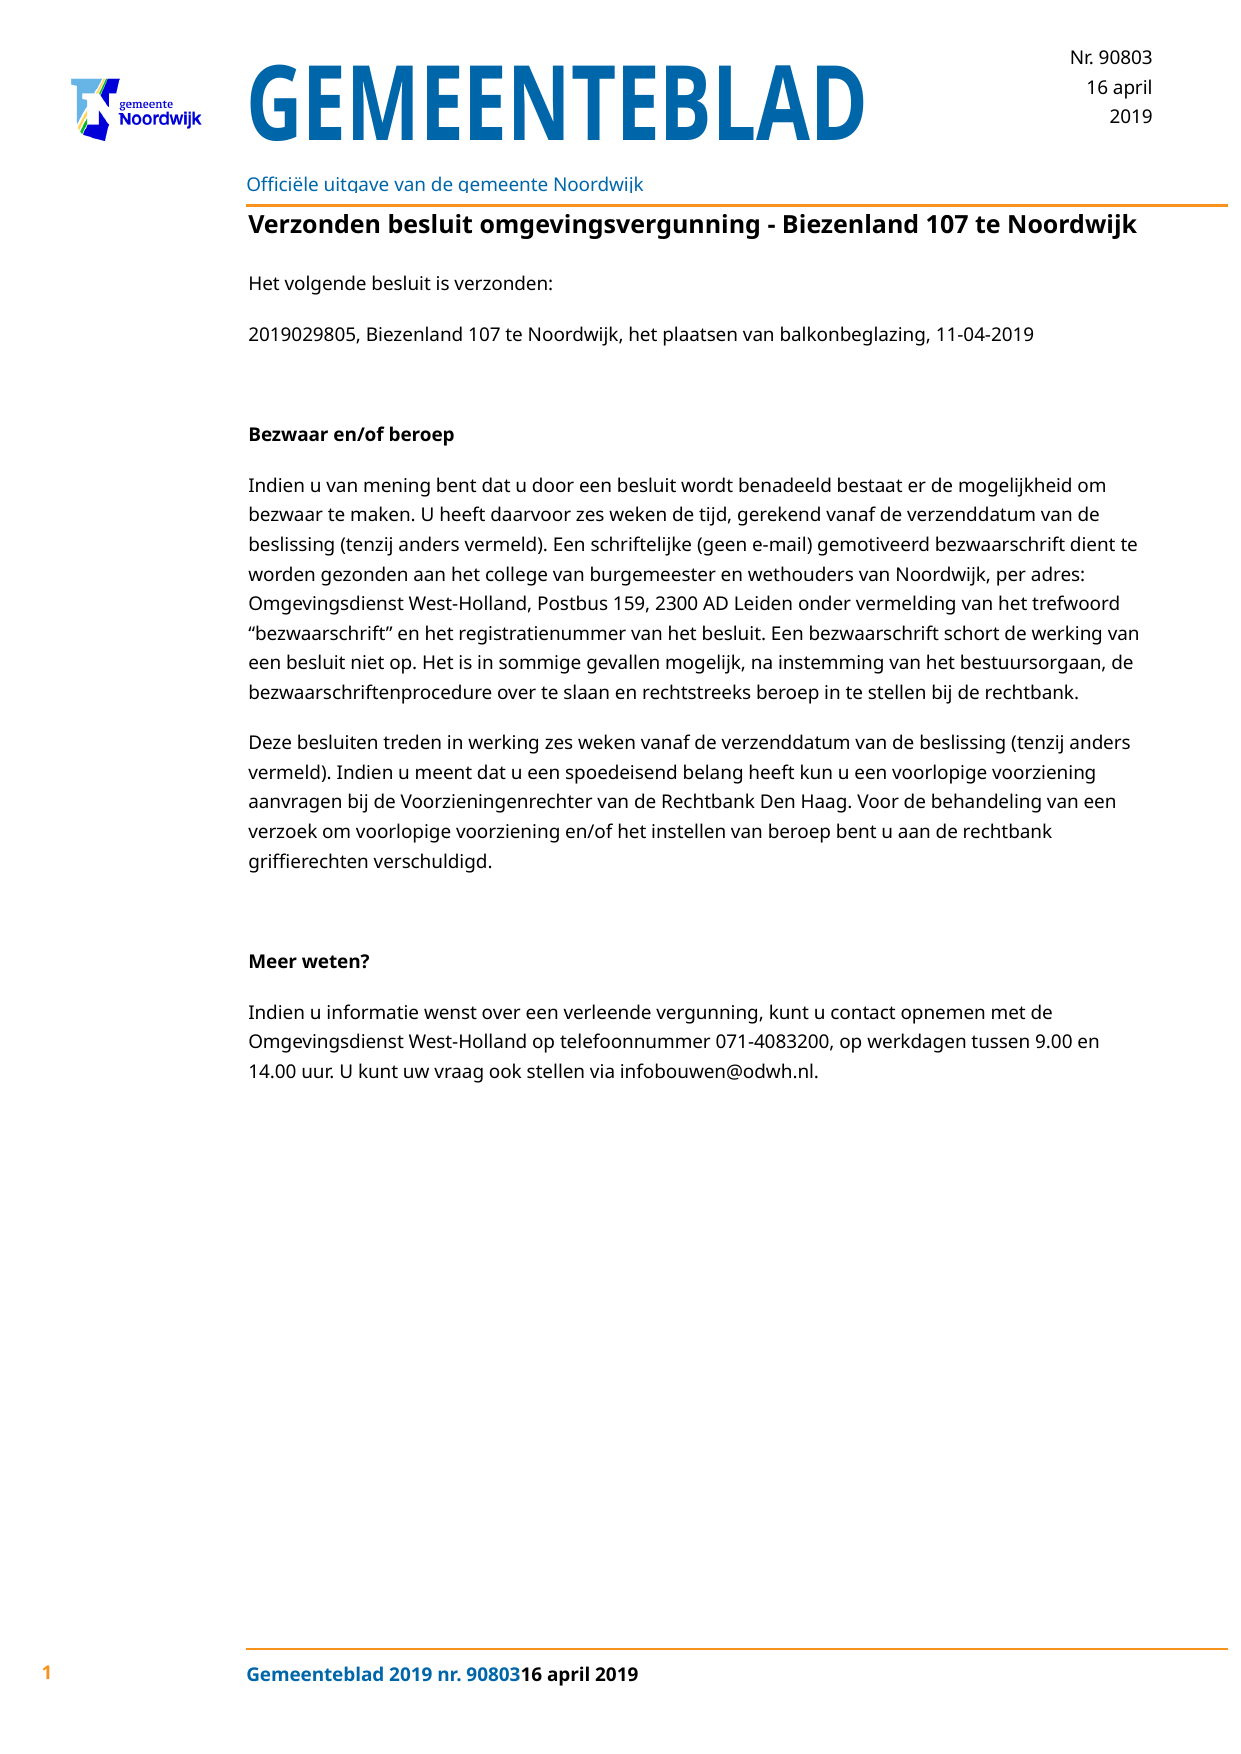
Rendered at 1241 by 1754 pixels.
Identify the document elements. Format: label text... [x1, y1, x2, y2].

text 2019029805, Biezenland 107 te Noordwijk, het plaatsen van balkonbeglazing, 11-04-2019 [248, 321, 1152, 346]
text Indien u informatie wenst over een verleende vergunning, kunt u contact opnemen met de Omgevingsdienst West-Holland op telefoonnummer 071-4083200, op werkdagen tussen 9.00 en 14.00 uur. U kunt uw vraag ook stellen via infobouwen@odwh.nl. [248, 999, 1152, 1084]
text Bezwaar en/of beroep [248, 422, 1152, 447]
text Het volgende besluit is verzonden: [248, 270, 1152, 296]
text Deze besluiten treden in werking zes weken vanaf de verzenddatum van de beslissing (tenzij anders vermeld). Indien u meent dat u een spoedeisend belang heeft kun u een voorlopige voorziening aanvragen bij de Voorzieningenrechter van de Rechtbank Den Haag. Voor de behandeling van een verzoek om voorlopige voorziening en/of het instellen van beroep bent u aan de rechtbank griffierechten verschuldigd. [248, 729, 1152, 873]
text Meer weten? [248, 949, 1152, 974]
picture [41, 47, 231, 172]
text Verzonden besluit omgevingsvergunning - Biezenland 107 te Noordwijk [248, 207, 1152, 241]
text Indien u van mening bent dat u door een besluit wordt benadeeld bestaat er de mogelijkheid om bezwaar te maken. U heeft daarvoor zes weken de tijd, gerekend vanaf de verzenddatum van de beslissing (tenzij anders vermeld). Een schriftelijke (geen e-mail) gemotiveerd bezwaarschrift dient te worden gezonden aan het college van burgemeester en wethouders van Noordwijk, per adres: Omgevingsdienst West-Holland, Postbus 159, 2300 AD Leiden onder vermelding van het trefwoord “bezwaarschrift” en het registratienummer van het besluit. Een bezwaarschrift schort de werking van een besluit niet op. Het is in sommige gevallen mogelijk, na instemming van het bestuursorgaan, de bezwaarschriftenprocedure over te slaan en rechtstreeks beroep in te stellen bij de rechtbank. [248, 472, 1152, 705]
